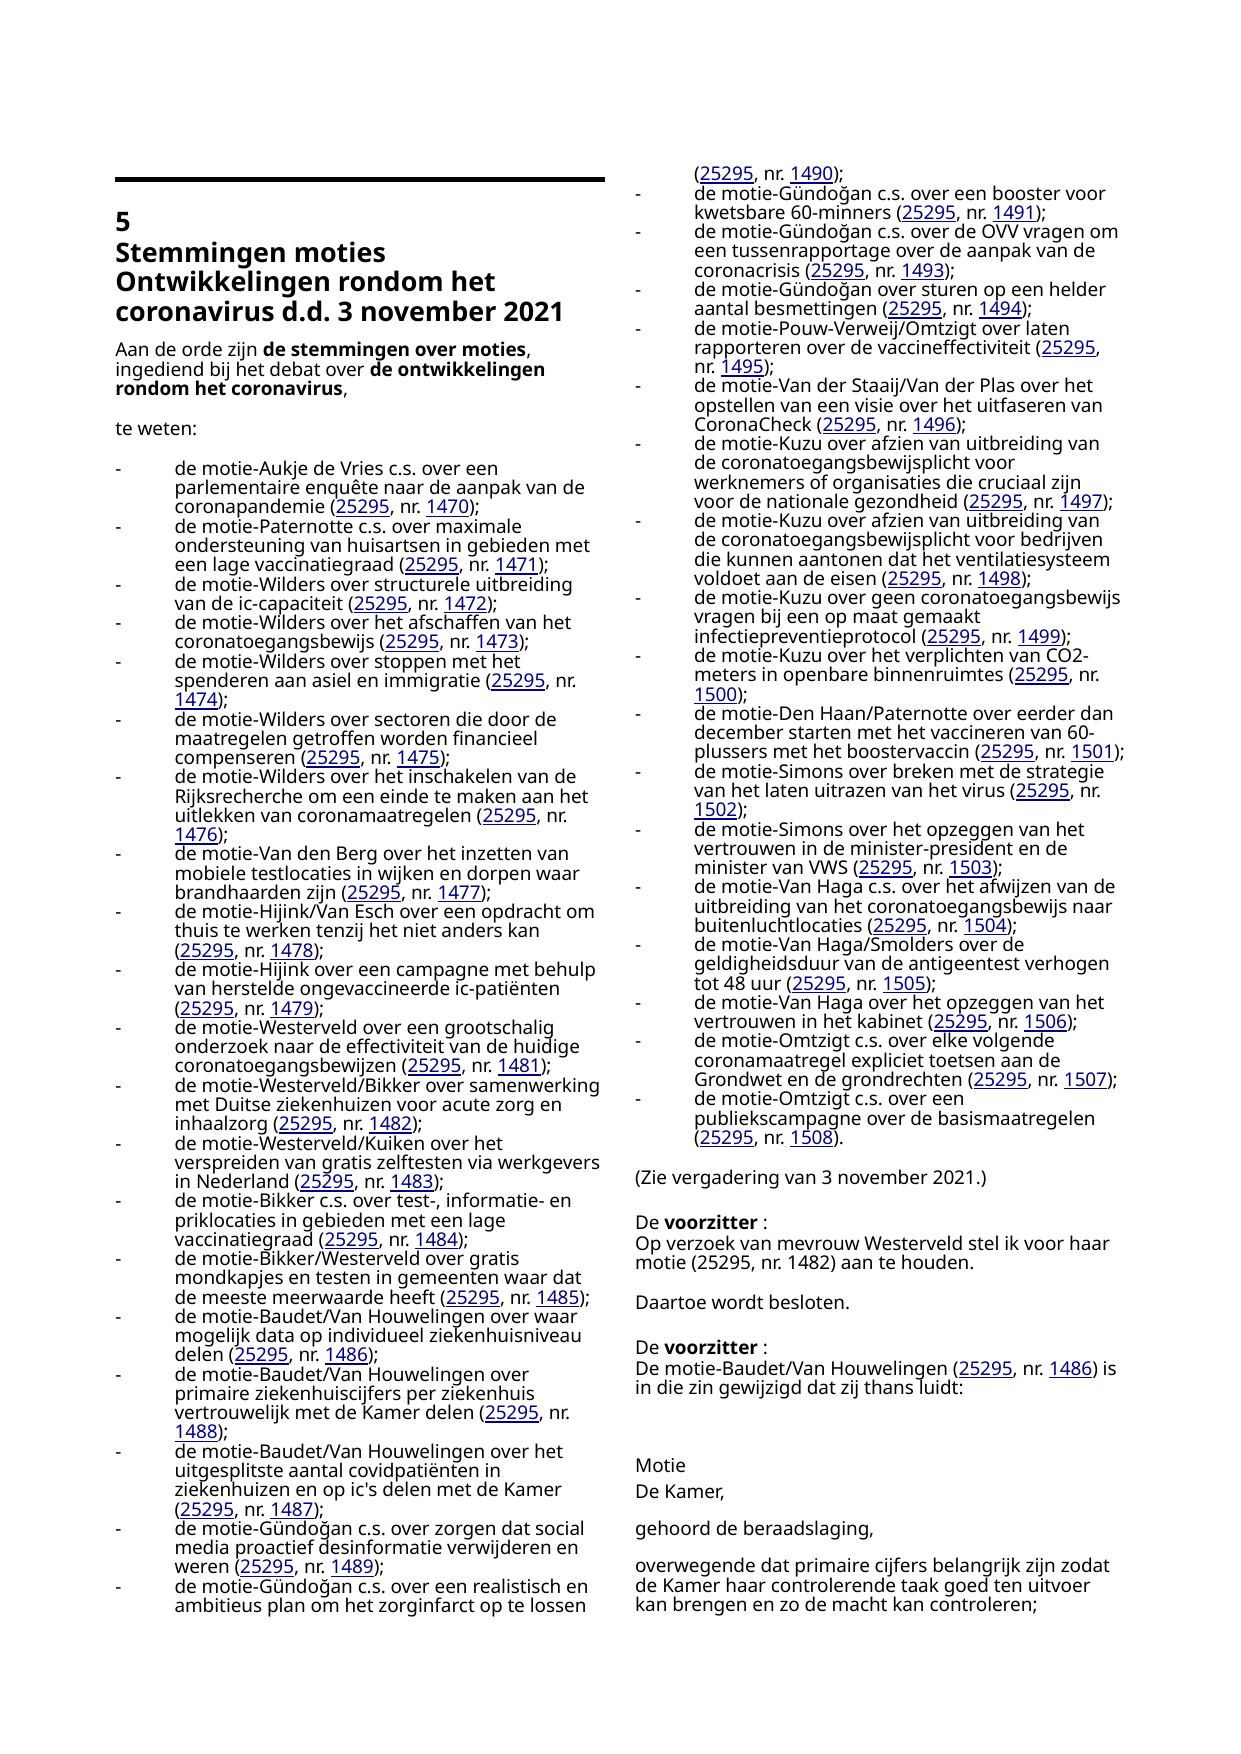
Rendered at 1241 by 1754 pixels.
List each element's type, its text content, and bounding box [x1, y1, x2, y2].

list de motie-Baudet/Van Houwelingen over het uitgesplitste aantal covidpatiënten in ziekenhuizen en op ic's delen met de Kamer (25295, nr. 1487); [115, 1443, 605, 1520]
list de motie-Westerveld over een grootschalig onderzoek naar de effectiviteit van de huidige coronatoegangsbewijzen (25295, nr. 1481); [115, 1019, 605, 1077]
text Daartoe wordt besloten. [635, 1294, 1125, 1313]
list de motie-Kuzu over afzien van uitbreiding van de coronatoegangsbewijsplicht voor werknemers of organisaties die cruciaal zijn voor de nationale gezondheid (25295, nr. 1497); [635, 435, 1125, 512]
text 5 [115, 203, 605, 239]
list de motie-Wilders over structurele uitbreiding van de ic-capaciteit (25295, nr. 1472); [115, 576, 605, 614]
list de motie-Bikker c.s. over test-, informatie- en priklocaties in gebieden met een lage vaccinatiegraad (25295, nr. 1484); [115, 1192, 605, 1250]
text (Zie vergadering van 3 november 2021.) [635, 1169, 1125, 1188]
list de motie-Van der Staaij/Van der Plas over het opstellen van een visie over het uitfaseren van CoronaCheck (25295, nr. 1496); [635, 377, 1125, 435]
text Motie [635, 1452, 1125, 1477]
text Aan de orde zijn de stemmingen over moties, ingediend bij het debat over de ontwikkelingen rondom het coronavirus, [115, 341, 605, 399]
list de motie-Westerveld/Kuiken over het verspreiden van gratis zelftesten via werkgevers in Nederland (25295, nr. 1483); [115, 1134, 605, 1192]
list de motie-Wilders over sectoren die door de maatregelen getroffen worden financieel compenseren (25295, nr. 1475); [115, 711, 605, 768]
text De motie-Baudet/Van Houwelingen (25295, nr. 1486) is in die zin gewijzigd dat zij thans luidt: [635, 1360, 1125, 1398]
text Op verzoek van mevrouw Westerveld stel ik voor haar motie (25295, nr. 1482) aan te houden. [635, 1235, 1125, 1273]
list de motie-Bikker/Westerveld over gratis mondkapjes en testen in gemeenten waar dat de meeste meerwaarde heeft (25295, nr. 1485); [115, 1250, 605, 1308]
text Stemmingen moties Ontwikkelingen rondom het coronavirus d.d. 3 november 2021 [115, 239, 605, 341]
text De Kamer, [635, 1483, 1125, 1503]
list de motie-Kuzu over afzien van uitbreiding van de coronatoegangsbewijsplicht voor bedrijven die kunnen aantonen dat het ventilatiesysteem voldoet aan de eisen (25295, nr. 1498); [635, 512, 1125, 589]
list de motie-Omtzigt c.s. over elke volgende coronamaatregel expliciet toetsen aan de Grondwet en de grondrechten (25295, nr. 1507); [635, 1032, 1125, 1090]
list de motie-Pouw-Verweij/Omtzigt over laten rapporteren over de vaccineffectiviteit (25295, nr. 1495); [635, 319, 1125, 377]
text gehoord de beraadslaging, [635, 1520, 1125, 1540]
text De voorzitter : [635, 1209, 1125, 1235]
list de motie-Hijink over een campagne met behulp van herstelde ongevaccineerde ic-patiënten (25295, nr. 1479); [115, 961, 605, 1019]
list de motie-Van Haga c.s. over het afwijzen van de uitbreiding van het coronatoegangsbewijs naar buitenluchtlocaties (25295, nr. 1504); [635, 878, 1125, 936]
list de motie-Wilders over het afschaffen van het coronatoegangsbewijs (25295, nr. 1473); [115, 614, 605, 653]
list de motie-Simons over breken met de strategie van het laten uitrazen van het virus (25295, nr. 1502); [635, 763, 1125, 821]
list de motie-Gündoğan c.s. over een booster voor kwetsbare 60-minners (25295, nr. 1491); [635, 184, 1125, 223]
list de motie-Baudet/Van Houwelingen over primaire ziekenhuiscijfers per ziekenhuis vertrouwelijk met de Kamer delen (25295, nr. 1488); [115, 1366, 605, 1443]
list de motie-Kuzu over geen coronatoegangsbewijs vragen bij een op maat gemaakt infectiepreventieprotocol (25295, nr. 1499); [635, 589, 1125, 647]
list de motie-Paternotte c.s. over maximale ondersteuning van huisartsen in gebieden met een lage vaccinatiegraad (25295, nr. 1471); [115, 518, 605, 576]
list de motie-Gündoğan c.s. over de OVV vragen om een tussenrapportage over de aanpak van de coronacrisis (25295, nr. 1493); [635, 223, 1125, 281]
list de motie-Gündoğan over sturen op een helder aantal besmettingen (25295, nr. 1494); [635, 281, 1125, 319]
list de motie-Gündoğan c.s. over zorgen dat social media proactief desinformatie verwijderen en weren (25295, nr. 1489); [115, 1520, 605, 1578]
text overwegende dat primaire cijfers belangrijk zijn zodat de Kamer haar controlerende taak goed ten uitvoer kan brengen en zo de macht kan controleren; [635, 1557, 1125, 1615]
list de motie-Gündoğan c.s. over een realistisch en ambitieus plan om het zorginfarct op te lossen [115, 1578, 605, 1616]
list de motie-Omtzigt c.s. over een publiekscampagne over de basismaatregelen (25295, nr. 1508). [635, 1090, 1125, 1148]
list de motie-Wilders over het inschakelen van de Rijksrecherche om een einde te maken aan het uitlekken van coronamaatregelen (25295, nr. 1476); [115, 768, 605, 845]
list de motie-Westerveld/Bikker over samenwerking met Duitse ziekenhuizen voor acute zorg en inhaalzorg (25295, nr. 1482); [115, 1077, 605, 1134]
list de motie-Hijink/Van Esch over een opdracht om thuis te werken tenzij het niet anders kan (25295, nr. 1478); [115, 903, 605, 961]
list de motie-Van den Berg over het inzetten van mobiele testlocaties in wijken en dorpen waar brandhaarden zijn (25295, nr. 1477); [115, 845, 605, 903]
list (25295, nr. 1490); [635, 165, 1125, 184]
list de motie-Den Haan/Paternotte over eerder dan december starten met het vaccineren van 60-plussers met het boostervaccin (25295, nr. 1501); [635, 705, 1125, 763]
list de motie-Van Haga over het opzeggen van het vertrouwen in het kabinet (25295, nr. 1506); [635, 994, 1125, 1032]
list de motie-Simons over het opzeggen van het vertrouwen in de minister-president en de minister van VWS (25295, nr. 1503); [635, 821, 1125, 878]
list de motie-Wilders over stoppen met het spenderen aan asiel en immigratie (25295, nr. 1474); [115, 653, 605, 711]
list de motie-Kuzu over het verplichten van CO2-meters in openbare binnenruimtes (25295, nr. 1500); [635, 647, 1125, 705]
list de motie-Van Haga/Smolders over de geldigheidsduur van de antigeentest verhogen tot 48 uur (25295, nr. 1505); [635, 936, 1125, 994]
list de motie-Aukje de Vries c.s. over een parlementaire enquête naar de aanpak van de coronapandemie (25295, nr. 1470); [115, 460, 605, 518]
text te weten: [115, 420, 605, 439]
text De voorzitter : [635, 1334, 1125, 1360]
list de motie-Baudet/Van Houwelingen over waar mogelijk data op individueel ziekenhuisniveau delen (25295, nr. 1486); [115, 1308, 605, 1366]
